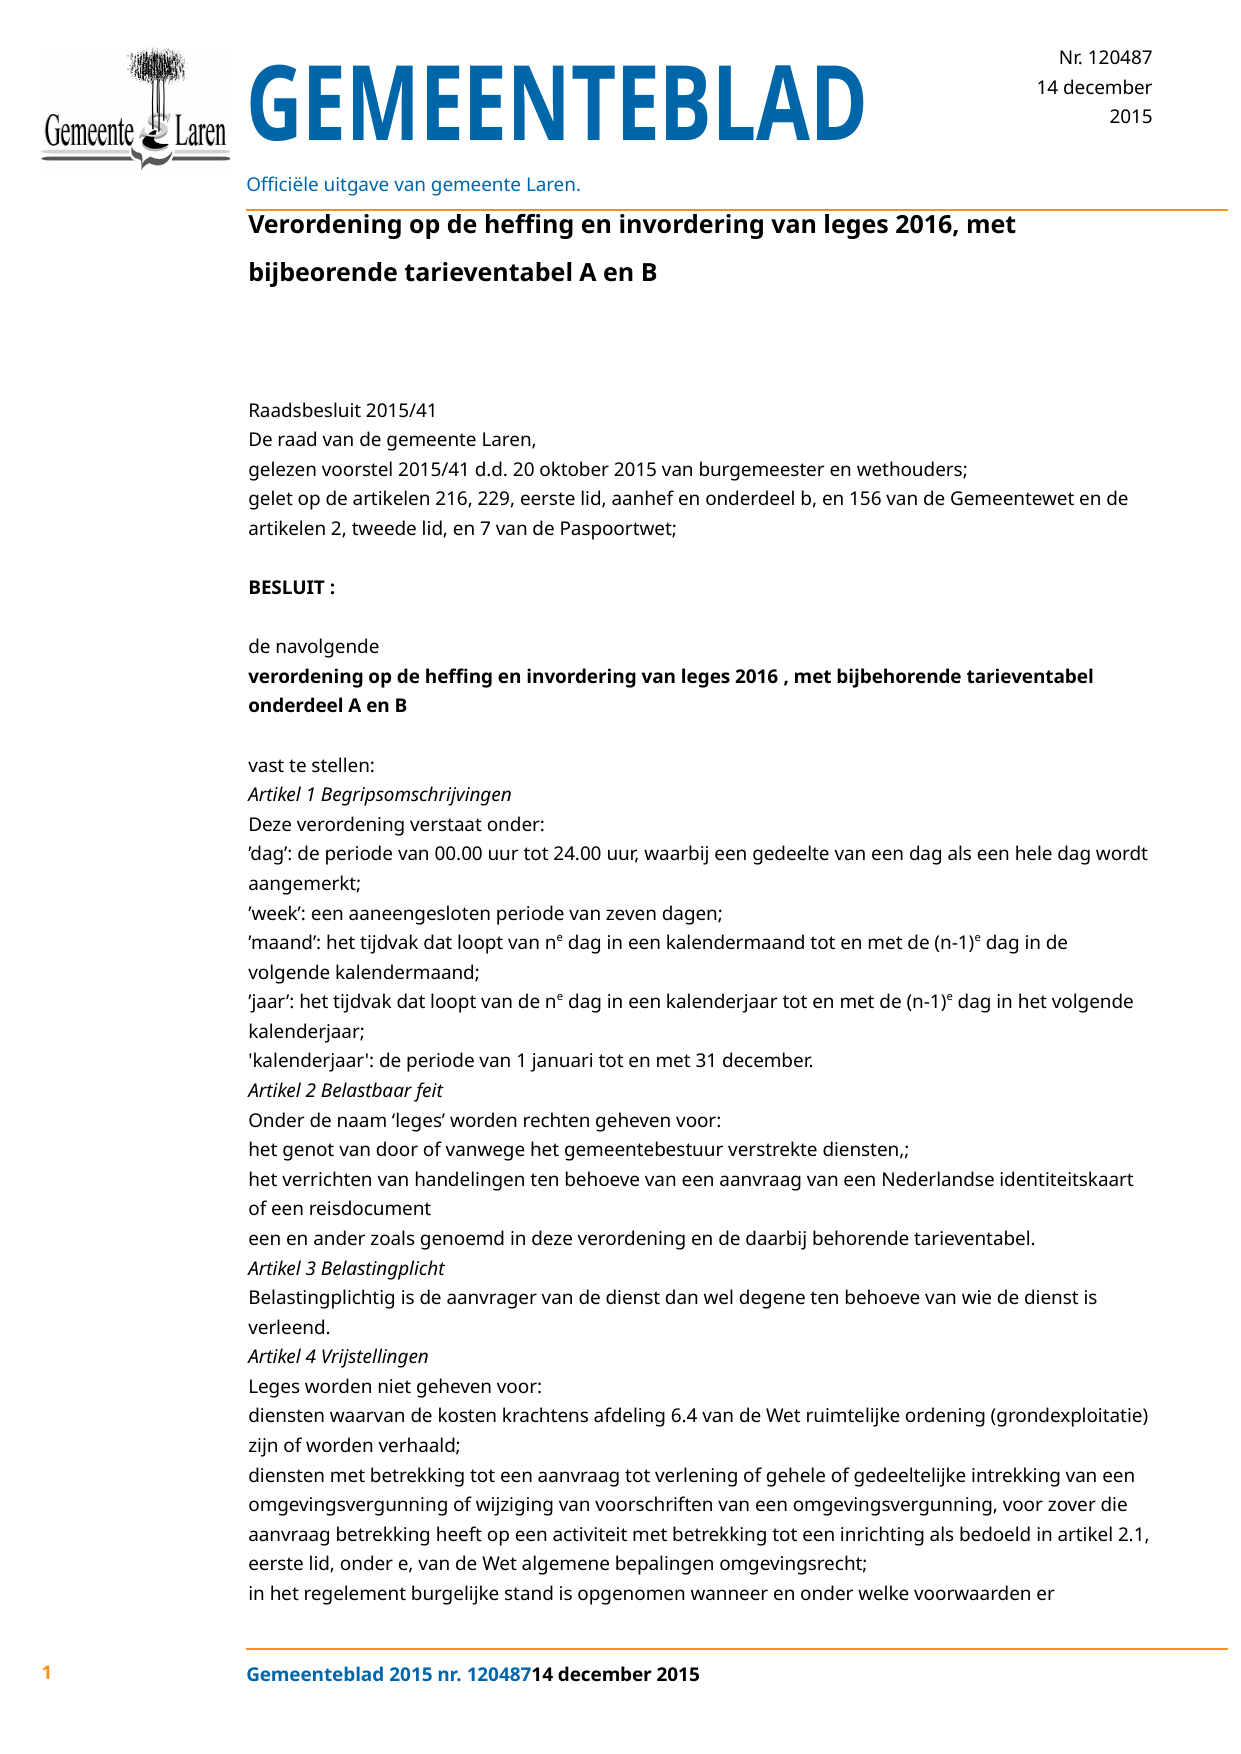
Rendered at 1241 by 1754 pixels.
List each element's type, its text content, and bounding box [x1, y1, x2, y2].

text vast te stellen: [248, 752, 1152, 777]
text een en ander zoals genoemd in deze verordening en de daarbij behorende tarieventabel. [248, 1225, 1152, 1251]
text in het regelement burgelijke stand is opgenomen wanneer en onder welke voorwaarden er [248, 1580, 1152, 1606]
text ’week’: een aaneengesloten periode van zeven dagen; [248, 900, 1152, 925]
text ’jaar’: het tijdvak dat loopt van de ne dag in een kalenderjaar tot en met de (n-1)e dag in het volgende kalenderjaar; [248, 988, 1152, 1044]
text Artikel 3 Belastingplicht [248, 1255, 1152, 1280]
text gelet op de artikelen 216, 229, eerste lid, aanhef en onderdeel b, en 156 van de Gemeentewet en de artikelen 2, tweede lid, en 7 van de Paspoortwet; [248, 486, 1152, 541]
text Onder de naam ‘leges’ worden rechten geheven voor: [248, 1107, 1152, 1132]
text de navolgende [248, 633, 1152, 659]
picture [41, 47, 231, 172]
text diensten waarvan de kosten krachtens afdeling 6.4 van de Wet ruimtelijke ordening (grondexploitatie) zijn of worden verhaald; [248, 1403, 1152, 1458]
text Artikel 4 Vrijstellingen [248, 1343, 1152, 1369]
text Leges worden niet geheven voor: [248, 1373, 1152, 1399]
text Raadsbesluit 2015/41 [248, 397, 1152, 422]
text gelezen voorstel 2015/41 d.d. 20 oktober 2015 van burgemeester en wethouders; [248, 456, 1152, 482]
text diensten met betrekking tot een aanvraag tot verlening of gehele of gedeeltelijke intrekking van een omgevingsvergunning of wijziging van voorschriften van een omgevingsvergunning, voor zover die aanvraag betrekking heeft op een activiteit met betrekking tot een inrichting als bedoeld in artikel 2.1, eerste lid, onder e, van de Wet algemene bepalingen omgevingsrecht; [248, 1462, 1152, 1576]
text het genot van door of vanwege het gemeentebestuur verstrekte diensten,; [248, 1136, 1152, 1162]
text Deze verordening verstaat onder: [248, 811, 1152, 837]
text BESLUIT : [248, 574, 1152, 600]
text De raad van de gemeente Laren, [248, 426, 1152, 452]
text 'kalenderjaar': de periode van 1 januari tot en met 31 december. [248, 1048, 1152, 1073]
text Verordening op de heffing en invordering van leges 2016, met bijbeorende tarieventabel A en B [248, 211, 1152, 288]
text Belastingplichtig is de aanvrager van de dienst dan wel degene ten behoeve van wie de dienst is verleend. [248, 1284, 1152, 1339]
text Artikel 1 Begripsomschrijvingen [248, 781, 1152, 807]
text Artikel 2 Belastbaar feit [248, 1077, 1152, 1103]
text verordening op de heffing en invordering van leges 2016 , met bijbehorende tarieventabel onderdeel A en B [248, 663, 1152, 718]
text het verrichten van handelingen ten behoeve van een aanvraag van een Nederlandse identiteitskaart of een reisdocument [248, 1166, 1152, 1221]
text ’maand’: het tijdvak dat loopt van ne dag in een kalendermaand tot en met de (n-1)e dag in de volgende kalendermaand; [248, 929, 1152, 984]
text ’dag’: de periode van 00.00 uur tot 24.00 uur, waarbij een gedeelte van een dag als een hele dag wordt aangemerkt; [248, 841, 1152, 896]
